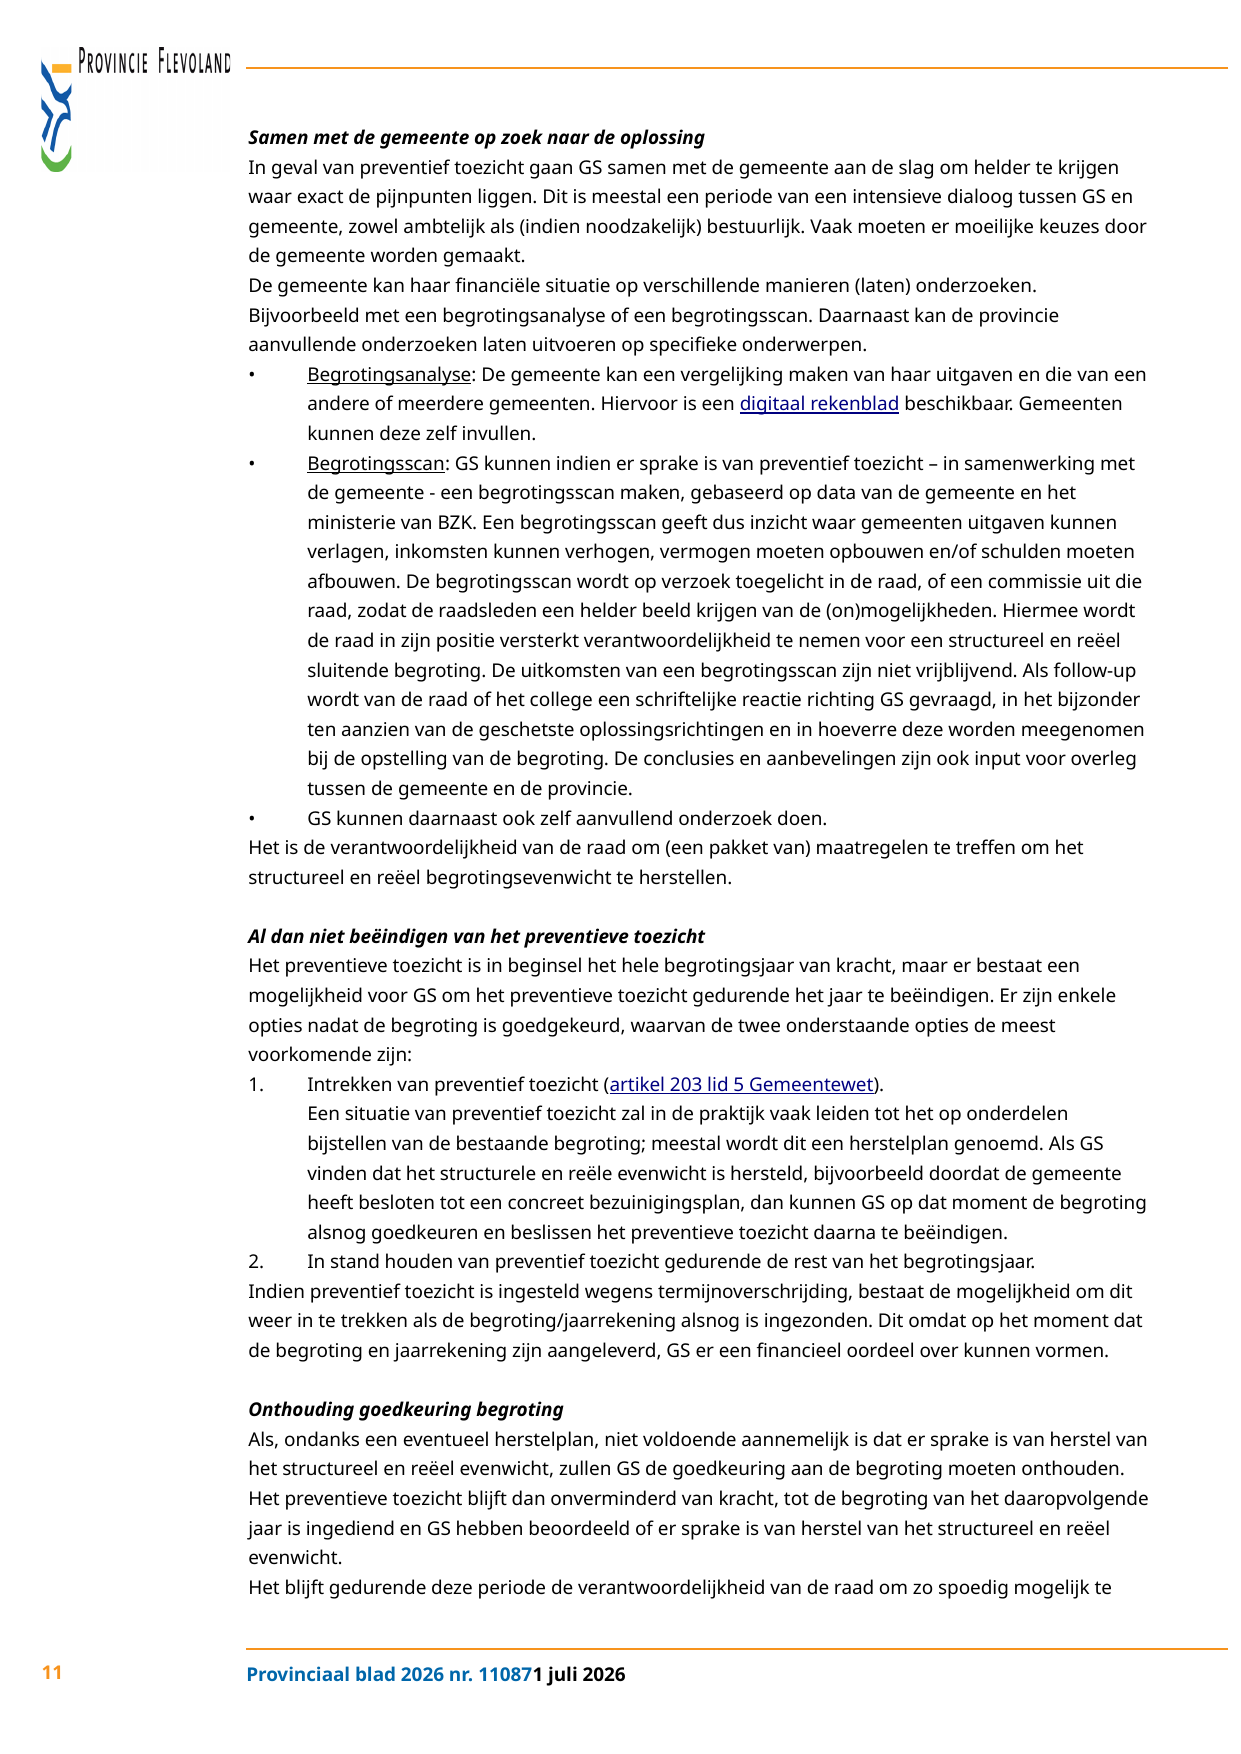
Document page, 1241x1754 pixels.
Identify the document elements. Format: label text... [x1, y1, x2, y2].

list Een situatie van preventief toezicht zal in de praktijk vaak leiden tot het op onderdelen bijstellen van de bestaande begroting; meestal wordt dit een herstelplan genoemd. Als GS vinden dat het structurele en reële evenwicht is hersteld, bijvoorbeeld doordat de gemeente heeft besloten tot een concreet bezuinigingsplan, dan kunnen GS op dat moment de begroting alsnog goedkeuren en beslissen het preventieve toezicht daarna te beëindigen. [248, 1101, 1152, 1245]
text De gemeente kan haar financiële situatie op verschillende manieren (laten) onderzoeken. Bijvoorbeeld met een begrotingsanalyse of een begrotingsscan. Daarnaast kan de provincie aanvullende onderzoeken laten uitvoeren op specifieke onderwerpen. [248, 272, 1152, 357]
picture [41, 47, 231, 172]
text Als, ondanks een eventueel herstelplan, niet voldoende aannemelijk is dat er sprake is van herstel van het structureel en reëel evenwicht, zullen GS de goedkeuring aan de begroting moeten onthouden. Het preventieve toezicht blijft dan onverminderd van kracht, tot de begroting van het daaropvolgende jaar is ingediend en GS hebben beoordeeld of er sprake is van herstel van het structureel en reëel evenwicht. [248, 1426, 1152, 1570]
list Begrotingsscan: GS kunnen indien er sprake is van preventief toezicht – in samenwerking met de gemeente - een begrotingsscan maken, gebaseerd op data van de gemeente en het ministerie van BZK. Een begrotingsscan geeft dus inzicht waar gemeenten uitgaven kunnen verlagen, inkomsten kunnen verhogen, vermogen moeten opbouwen en/of schulden moeten afbouwen. De begrotingsscan wordt op verzoek toegelicht in de raad, of een commissie uit die raad, zodat de raadsleden een helder beeld krijgen van de (on)mogelijkheden. Hiermee wordt de raad in zijn positie versterkt verantwoordelijkheid te nemen voor een structureel en reëel sluitende begroting. De uitkomsten van een begrotingsscan zijn niet vrijblijvend. Als follow-up wordt van de raad of het college een schriftelijke reactie richting GS gevraagd, in het bijzonder ten aanzien van de geschetste oplossingsrichtingen en in hoeverre deze worden meegenomen bij de opstelling van de begroting. De conclusies en aanbevelingen zijn ook input voor overleg tussen de gemeente en de provincie. [248, 450, 1152, 801]
text Samen met de gemeente op zoek naar de oplossing [248, 124, 1152, 150]
list GS kunnen daarnaast ook zelf aanvullend onderzoek doen. [248, 805, 1152, 831]
text Onthouding goedkeuring begroting [248, 1396, 1152, 1422]
list Intrekken van preventief toezicht (artikel 203 lid 5 Gemeentewet). [248, 1071, 1152, 1097]
list In stand houden van preventief toezicht gedurende de rest van het begrotingsjaar. [248, 1248, 1152, 1274]
text In geval van preventief toezicht gaan GS samen met de gemeente aan de slag om helder te krijgen waar exact de pijnpunten liggen. Dit is meestal een periode van een intensieve dialoog tussen GS en gemeente, zowel ambtelijk als (indien noodzakelijk) bestuurlijk. Vaak moeten er moeilijke keuzes door de gemeente worden gemaakt. [248, 154, 1152, 268]
text Al dan niet beëindigen van het preventieve toezicht [248, 923, 1152, 949]
text Het is de verantwoordelijkheid van de raad om (een pakket van) maatregelen te treffen om het structureel en reëel begrotingsevenwicht te herstellen. [248, 834, 1152, 890]
text Het preventieve toezicht is in beginsel het hele begrotingsjaar van kracht, maar er bestaat een mogelijkheid voor GS om het preventieve toezicht gedurende het jaar te beëindigen. Er zijn enkele opties nadat de begroting is goedgekeurd, waarvan de twee onderstaande opties de meest voorkomende zijn: [248, 953, 1152, 1067]
list Begrotingsanalyse: De gemeente kan een vergelijking maken van haar uitgaven en die van een andere of meerdere gemeenten. Hiervoor is een digitaal rekenblad beschikbaar. Gemeenten kunnen deze zelf invullen. [248, 361, 1152, 446]
text Het blijft gedurende deze periode de verantwoordelijkheid van de raad om zo spoedig mogelijk te [248, 1574, 1152, 1600]
text Indien preventief toezicht is ingesteld wegens termijnoverschrijding, bestaat de mogelijkheid om dit weer in te trekken als de begroting/jaarrekening alsnog is ingezonden. Dit omdat op het moment dat de begroting en jaarrekening zijn aangeleverd, GS er een financieel oordeel over kunnen vormen. [248, 1278, 1152, 1363]
